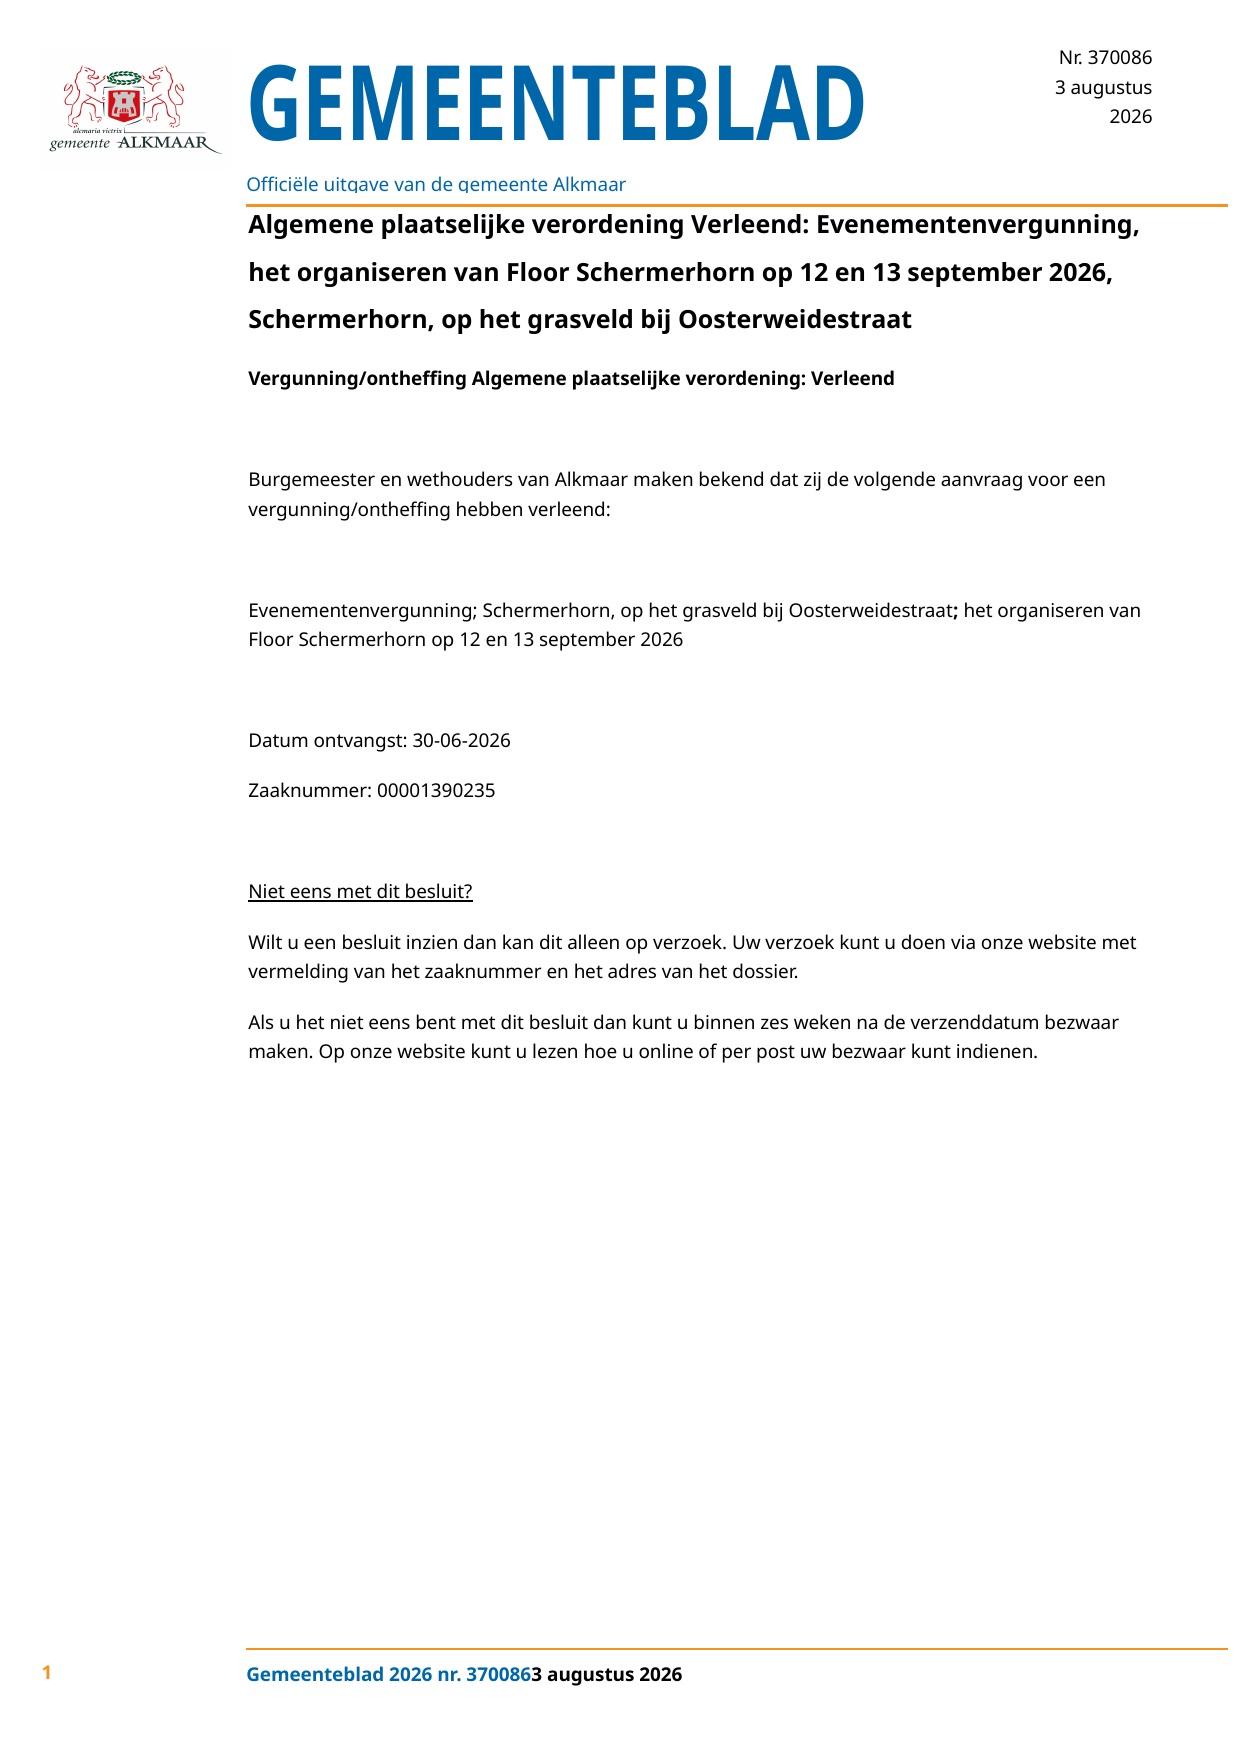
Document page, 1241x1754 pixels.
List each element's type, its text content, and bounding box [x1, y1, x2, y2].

text Burgemeester en wethouders van Alkmaar maken bekend dat zij de volgende aanvraag voor een vergunning/ontheffing hebben verleend: [248, 466, 1152, 522]
text Evenementenvergunning; Schermerhorn, op het grasveld bij Oosterweidestraat; het organiseren van Floor Schermerhorn op 12 en 13 september 2026 [248, 597, 1152, 652]
picture [41, 47, 231, 172]
text Wilt u een besluit inzien dan kan dit alleen op verzoek. Uw verzoek kunt u doen via onze website met vermelding van het zaaknummer en het adres van het dossier. [248, 929, 1152, 984]
text Niet eens met dit besluit? [248, 878, 1152, 904]
text Datum ontvangst: 30-06-2026 [248, 727, 1152, 753]
text Als u het niet eens bent met dit besluit dan kunt u binnen zes weken na de verzenddatum bezwaar maken. Op onze website kunt u lezen hoe u online of per post uw bezwaar kunt indienen. [248, 1009, 1152, 1064]
text Algemene plaatselijke verordening Verleend: Evenementenvergunning, het organiseren van Floor Schermerhorn op 12 en 13 september 2026, Schermerhorn, op het grasveld bij Oosterweidestraat [248, 207, 1152, 336]
text Zaaknummer: 00001390235 [248, 778, 1152, 803]
text Vergunning/ontheffing Algemene plaatselijke verordening: Verleend [248, 366, 1152, 391]
